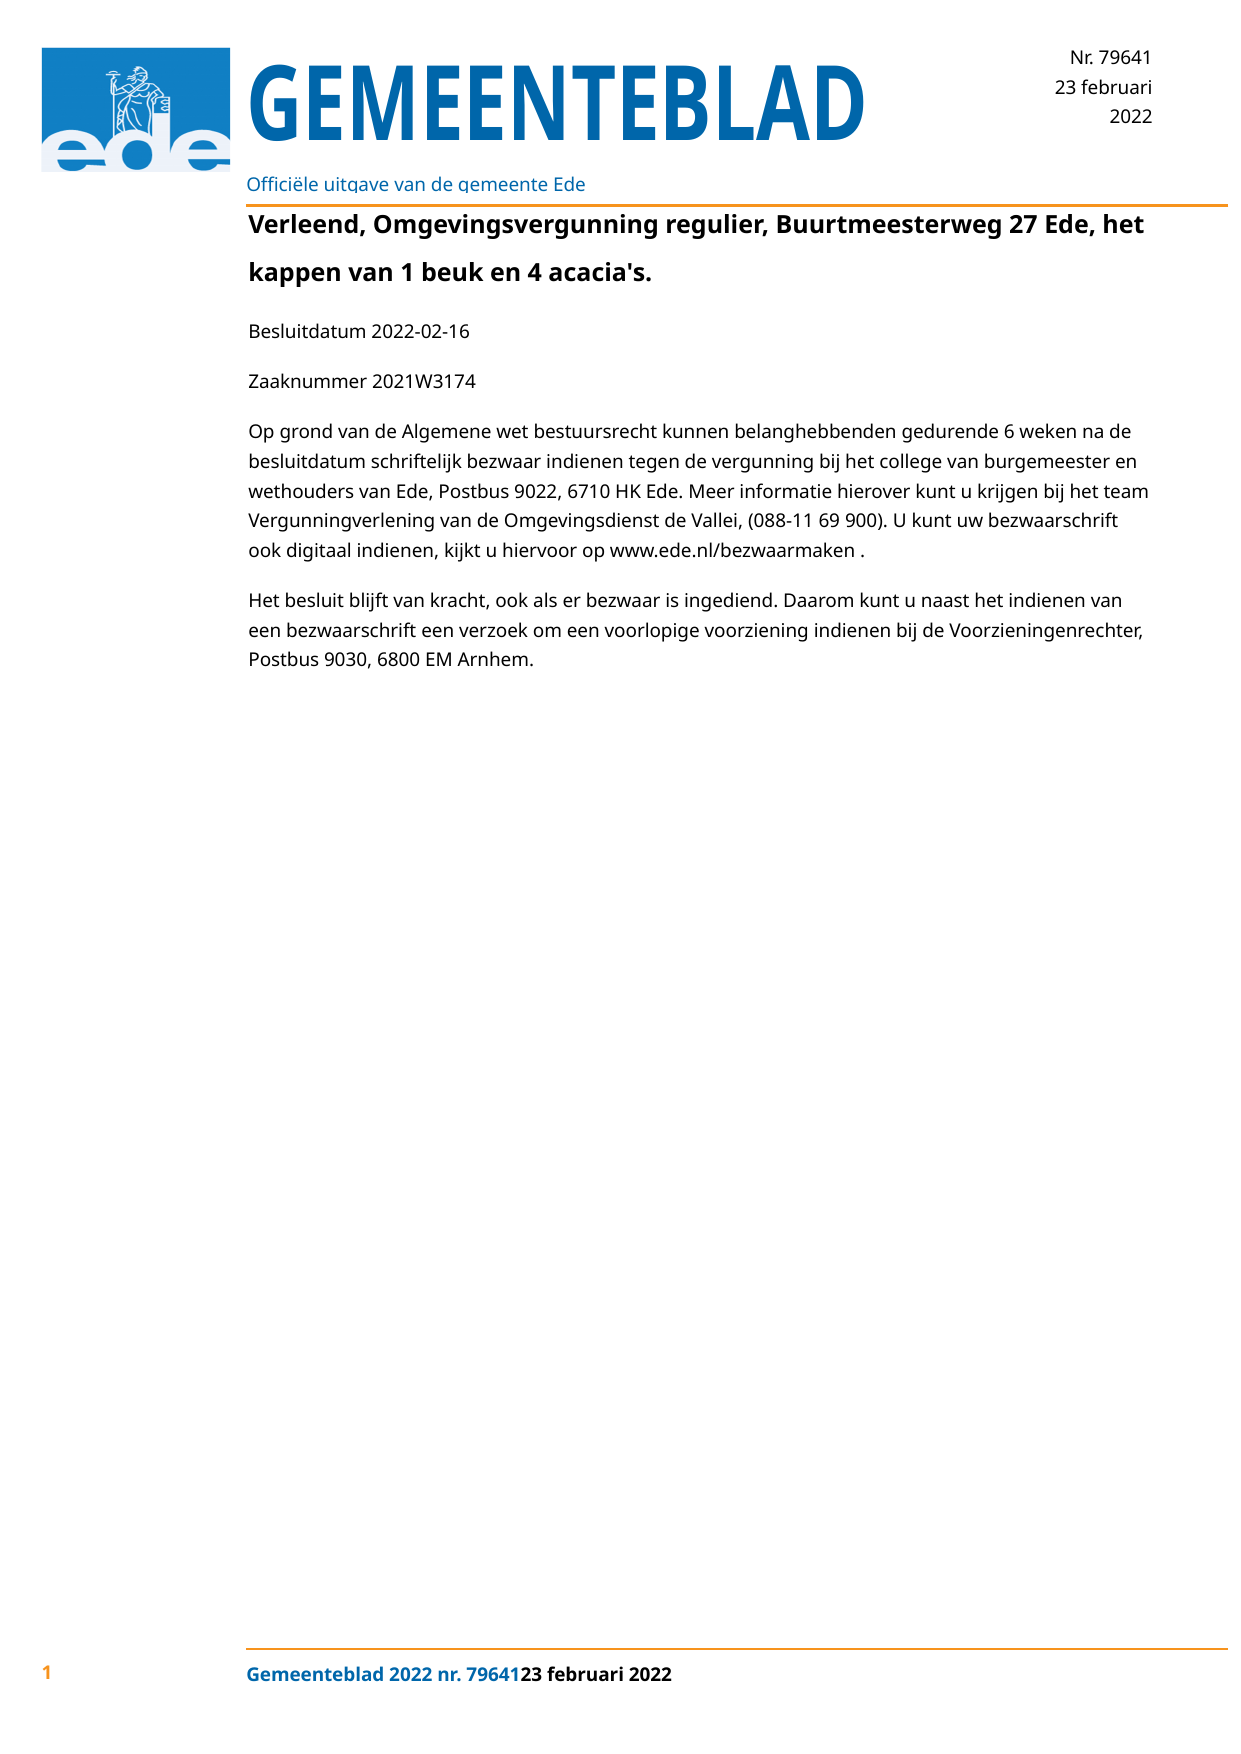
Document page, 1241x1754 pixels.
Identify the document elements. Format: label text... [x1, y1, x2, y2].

text Besluitdatum 2022-02-16 [248, 318, 1152, 344]
text Zaaknummer 2021W3174 [248, 368, 1152, 394]
text Op grond van de Algemene wet bestuursrecht kunnen belanghebbenden gedurende 6 weken na de besluitdatum schriftelijk bezwaar indienen tegen de vergunning bij het college van burgemeester en wethouders van Ede, Postbus 9022, 6710 HK Ede. Meer informatie hierover kunt u krijgen bij het team Vergunningverlening van de Omgevingsdienst de Vallei, (088-11 69 900). U kunt uw bezwaarschrift ook digitaal indienen, kijkt u hiervoor op www.ede.nl/bezwaarmaken . [248, 419, 1152, 563]
text Verleend, Omgevingsvergunning regulier, Buurtmeesterweg 27 Ede, het kappen van 1 beuk en 4 acacia's. [248, 207, 1152, 288]
text Het besluit blijft van kracht, ook als er bezwaar is ingediend. Daarom kunt u naast het indienen van een bezwaarschrift een verzoek om een voorlopige voorziening indienen bij de Voorzieningenrechter, Postbus 9030, 6800 EM Arnhem. [248, 587, 1152, 672]
picture [41, 47, 231, 172]
